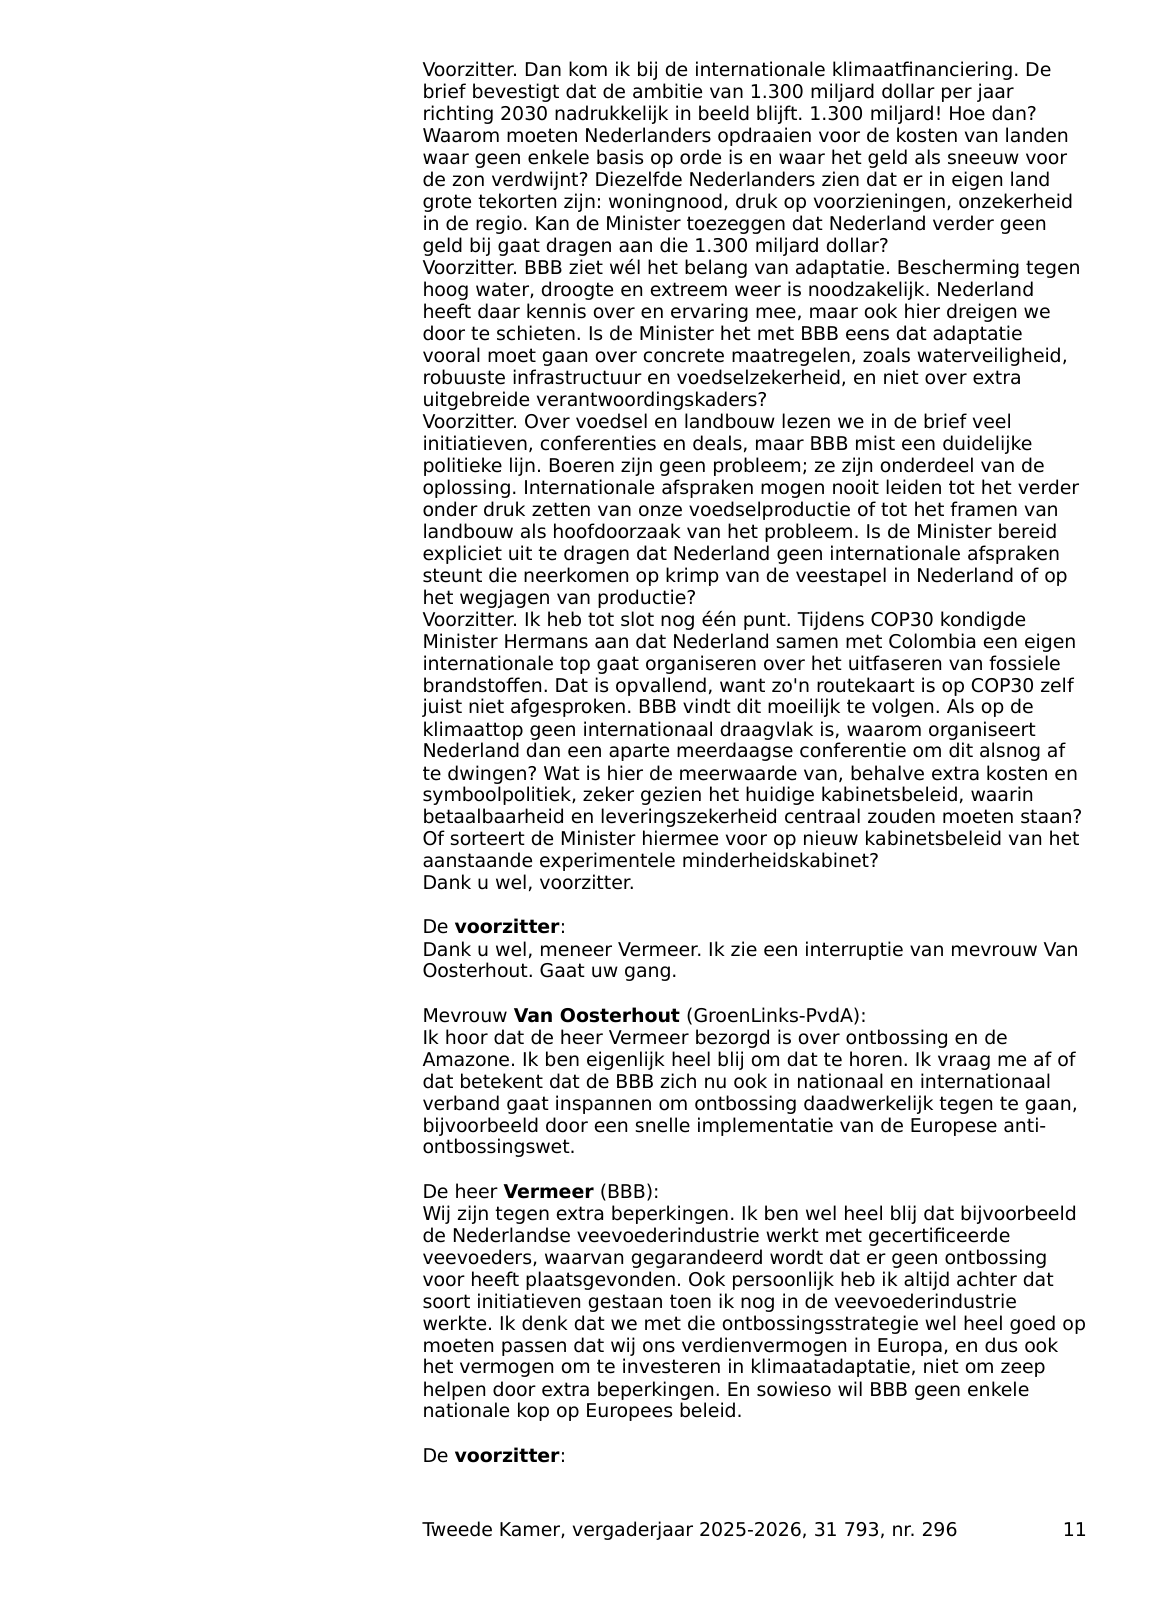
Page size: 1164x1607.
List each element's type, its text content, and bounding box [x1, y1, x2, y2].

text Ik hoor dat de heer Vermeer bezorgd is over ontbossing en de Amazone. Ik ben eigenlijk heel blij om dat te horen. Ik vraag me af of dat betekent dat de BBB zich nu ook in nationaal en internationaal verband gaat inspannen om ontbossing daadwerkelijk tegen te gaan, bijvoorbeeld door een snelle implementatie van de Europese anti-ontbossingswet. [422, 1027, 1087, 1158]
text De voorzitter: [422, 1444, 1087, 1467]
text Wij zijn tegen extra beperkingen. Ik ben wel heel blij dat bijvoorbeeld de Nederlandse veevoederindustrie werkt met gecertificeerde veevoeders, waarvan gegarandeerd wordt dat er geen ontbossing voor heeft plaatsgevonden. Ook persoonlijk heb ik altijd achter dat soort initiatieven gestaan toen ik nog in de veevoederindustrie werkte. Ik denk dat we met die ontbossingsstrategie wel heel goed op moeten passen dat wij ons verdienvermogen in Europa, en dus ook het vermogen om te investeren in klimaatadaptatie, niet om zeep helpen door extra beperkingen. En sowieso wil BBB geen enkele nationale kop op Europees beleid. [422, 1203, 1087, 1422]
text De voorzitter: [422, 916, 1087, 938]
text Dank u wel, meneer Vermeer. Ik zie een interruptie van mevrouw Van Oosterhout. Gaat uw gang. [422, 938, 1087, 982]
text Voorzitter. Over voedsel en landbouw lezen we in de brief veel initiatieven, conferenties en deals, maar BBB mist een duidelijke politieke lijn. Boeren zijn geen probleem; ze zijn onderdeel van de oplossing. Internationale afspraken mogen nooit leiden tot het verder onder druk zetten van onze voedselproductie of tot het framen van landbouw als hoofdoorzaak van het probleem. Is de Minister bereid expliciet uit te dragen dat Nederland geen internationale afspraken steunt die neerkomen op krimp van de veestapel in Nederland of op het wegjagen van productie? [422, 411, 1087, 608]
text Voorzitter. Ik heb tot slot nog één punt. Tijdens COP30 kondigde Minister Hermans aan dat Nederland samen met Colombia een eigen internationale top gaat organiseren over het uitfaseren van fossiele brandstoffen. Dat is opvallend, want zo'n routekaart is op COP30 zelf juist niet afgesproken. BBB vindt dit moeilijk te volgen. Als op de klimaattop geen internationaal draagvlak is, waarom organiseert Nederland dan een aparte meerdaagse conferentie om dit alsnog af te dwingen? Wat is hier de meerwaarde van, behalve extra kosten en symboolpolitiek, zeker gezien het huidige kabinetsbeleid, waarin betaalbaarheid en leveringszekerheid centraal zouden moeten staan? Of sorteert de Minister hiermee voor op nieuw kabinetsbeleid van het aanstaande experimentele minderheidskabinet? [422, 608, 1087, 872]
text Dank u wel, voorzitter. [422, 872, 1087, 894]
text De heer Vermeer (BBB): [422, 1181, 1087, 1203]
text Voorzitter. BBB ziet wél het belang van adaptatie. Bescherming tegen hoog water, droogte en extreem weer is noodzakelijk. Nederland heeft daar kennis over en ervaring mee, maar ook hier dreigen we door te schieten. Is de Minister het met BBB eens dat adaptatie vooral moet gaan over concrete maatregelen, zoals waterveiligheid, robuuste infrastructuur en voedselzekerheid, en niet over extra uitgebreide verantwoordingskaders? [422, 257, 1087, 411]
text Mevrouw Van Oosterhout (GroenLinks-PvdA): [422, 1004, 1087, 1027]
text Voorzitter. Dan kom ik bij de internationale klimaatfinanciering. De brief bevestigt dat de ambitie van 1.300 miljard dollar per jaar richting 2030 nadrukkelijk in beeld blijft. 1.300 miljard! Hoe dan? Waarom moeten Nederlanders opdraaien voor de kosten van landen waar geen enkele basis op orde is en waar het geld als sneeuw voor de zon verdwijnt? Diezelfde Nederlanders zien dat er in eigen land grote tekorten zijn: woningnood, druk op voorzieningen, onzekerheid in de regio. Kan de Minister toezeggen dat Nederland verder geen geld bij gaat dragen aan die 1.300 miljard dollar? [422, 59, 1087, 257]
